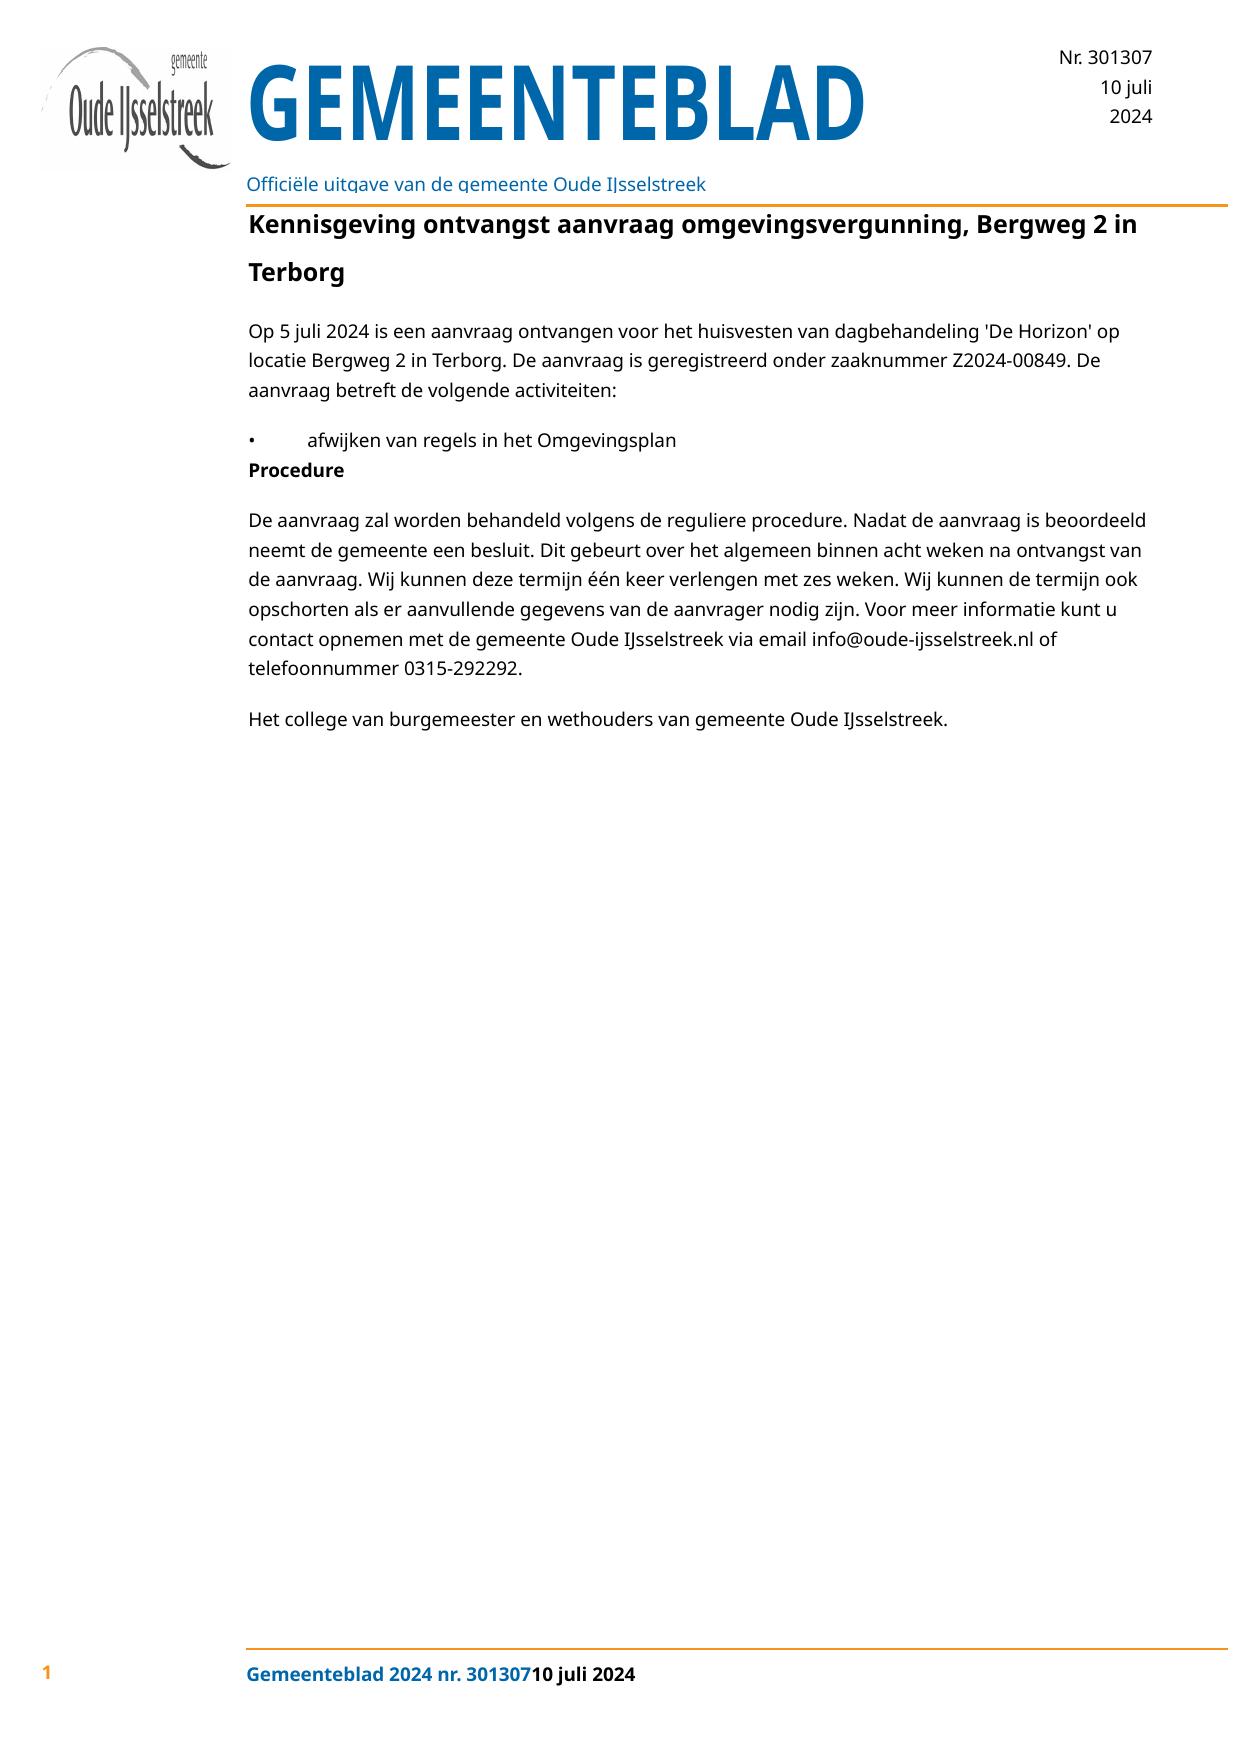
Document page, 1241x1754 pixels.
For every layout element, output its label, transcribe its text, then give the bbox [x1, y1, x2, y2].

text Het college van burgemeester en wethouders van gemeente Oude IJsselstreek. [248, 706, 1152, 732]
text De aanvraag zal worden behandeld volgens de reguliere procedure. Nadat de aanvraag is beoordeeld neemt de gemeente een besluit. Dit gebeurt over het algemeen binnen acht weken na ontvangst van de aanvraag. Wij kunnen deze termijn één keer verlengen met zes weken. Wij kunnen de termijn ook opschorten als er aanvullende gegevens van de aanvrager nodig zijn. Voor meer informatie kunt u contact opnemen met de gemeente Oude IJsselstreek via email info@oude-ijsselstreek.nl of telefoonnummer 0315-292292. [248, 507, 1152, 681]
text Kennisgeving ontvangst aanvraag omgevingsvergunning, Bergweg 2 in Terborg [248, 207, 1152, 288]
text Procedure [248, 457, 1152, 483]
list afwijken van regels in het Omgevingsplan [248, 427, 1152, 453]
picture [41, 47, 231, 172]
text Op 5 juli 2024 is een aanvraag ontvangen voor het huisvesten van dagbehandeling 'De Horizon' op locatie Bergweg 2 in Terborg. De aanvraag is geregistreerd onder zaaknummer Z2024-00849. De aanvraag betreft de volgende activiteiten: [248, 318, 1152, 403]
